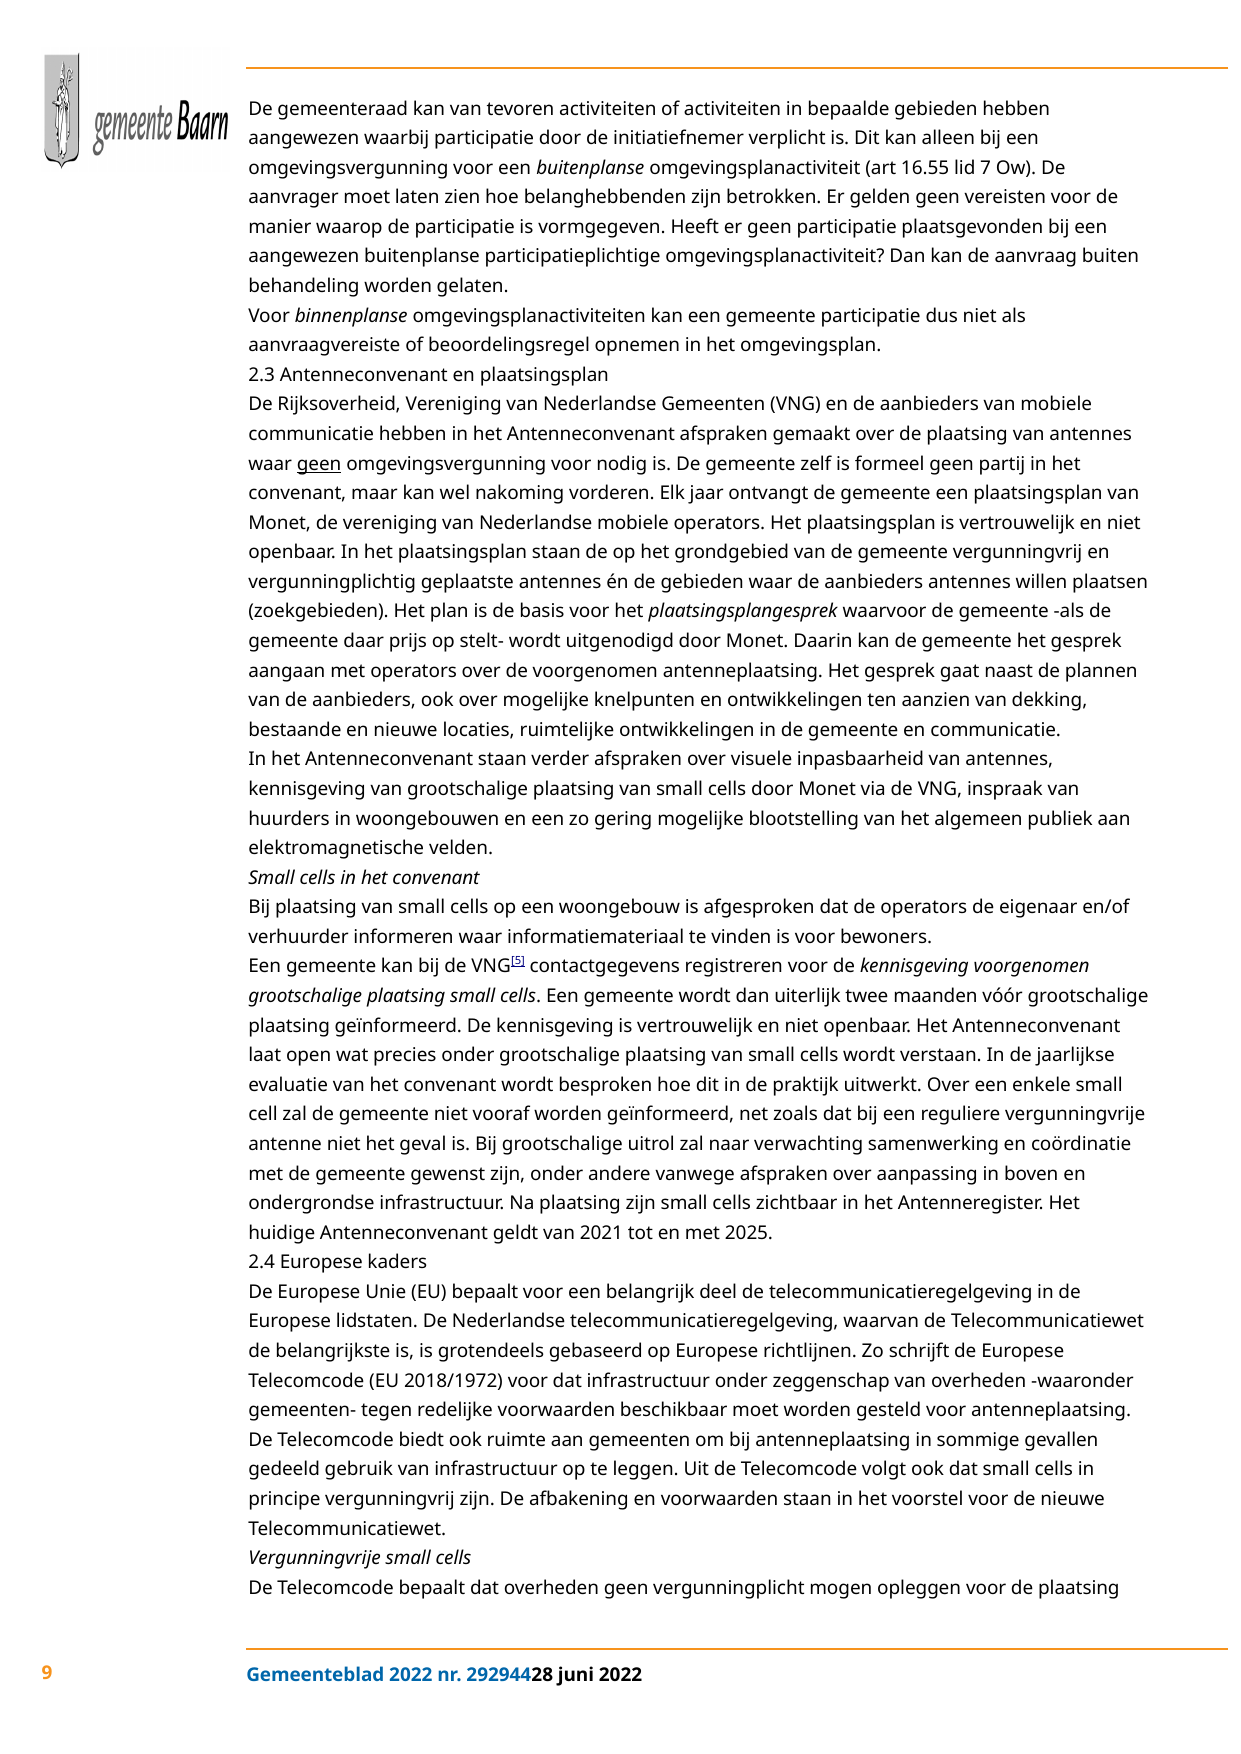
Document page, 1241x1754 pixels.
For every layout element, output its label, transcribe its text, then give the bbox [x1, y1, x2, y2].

text In het Antenneconvenant staan verder afspraken over visuele inpasbaarheid van antennes, kennisgeving van grootschalige plaatsing van small cells door Monet via de VNG, inspraak van huurders in woongebouwen en een zo gering mogelijke blootstelling van het algemeen publiek aan elektromagnetische velden. [248, 746, 1152, 860]
text De gemeenteraad kan van tevoren activiteiten of activiteiten in bepaalde gebieden hebben aangewezen waarbij participatie door de initiatiefnemer verplicht is. Dit kan alleen bij een omgevingsvergunning voor een buitenplanse omgevingsplanactiviteit (art 16.55 lid 7 Ow). De aanvrager moet laten zien hoe belanghebbenden zijn betrokken. Er gelden geen vereisten voor de manier waarop de participatie is vormgegeven. Heeft er geen participatie plaatsgevonden bij een aangewezen buitenplanse participatieplichtige omgevingsplanactiviteit? Dan kan de aanvraag buiten behandeling worden gelaten. [248, 95, 1152, 298]
text 2.4 Europese kaders [248, 1248, 1152, 1274]
text Een gemeente kan bij de VNG[5] contactgegevens registreren voor de kennisgeving voorgenomen grootschalige plaatsing small cells. Een gemeente wordt dan uiterlijk twee maanden vóór grootschalige plaatsing geïnformeerd. De kennisgeving is vertrouwelijk en niet openbaar. Het Antenneconvenant laat open wat precies onder grootschalige plaatsing van small cells wordt verstaan. In de jaarlijkse evaluatie van het convenant wordt besproken hoe dit in de praktijk uitwerkt. Over een enkele small cell zal de gemeente niet vooraf worden geïnformeerd, net zoals dat bij een reguliere vergunningvrije antenne niet het geval is. Bij grootschalige uitrol zal naar verwachting samenwerking en coördinatie met de gemeente gewenst zijn, onder andere vanwege afspraken over aanpassing in boven en ondergrondse infrastructuur. Na plaatsing zijn small cells zichtbaar in het Antenneregister. Het huidige Antenneconvenant geldt van 2021 tot en met 2025. [248, 953, 1152, 1245]
text Small cells in het convenant [248, 864, 1152, 890]
text De Telecomcode bepaalt dat overheden geen vergunningplicht mogen opleggen voor de plaatsing [248, 1574, 1152, 1600]
picture [41, 47, 231, 172]
text 2.3 Antenneconvenant en plaatsingsplan [248, 361, 1152, 387]
text Bij plaatsing van small cells op een woongebouw is afgesproken dat de operators de eigenaar en/of verhuurder informeren waar informatiemateriaal te vinden is voor bewoners. [248, 893, 1152, 949]
text Voor binnenplanse omgevingsplanactiviteiten kan een gemeente participatie dus niet als aanvraagvereiste of beoordelingsregel opnemen in het omgevingsplan. [248, 302, 1152, 357]
text De Europese Unie (EU) bepaalt voor een belangrijk deel de telecommunicatieregelgeving in de Europese lidstaten. De Nederlandse telecommunicatieregelgeving, waarvan de Telecommunicatiewet de belangrijkste is, is grotendeels gebaseerd op Europese richtlijnen. Zo schrijft de Europese Telecomcode (EU 2018/1972) voor dat infrastructuur onder zeggenschap van overheden -waaronder gemeenten- tegen redelijke voorwaarden beschikbaar moet worden gesteld voor antenneplaatsing. De Telecomcode biedt ook ruimte aan gemeenten om bij antenneplaatsing in sommige gevallen gedeeld gebruik van infrastructuur op te leggen. Uit de Telecomcode volgt ook dat small cells in principe vergunningvrij zijn. De afbakening en voorwaarden staan in het voorstel voor de nieuwe Telecommunicatiewet. [248, 1278, 1152, 1541]
text De Rijksoverheid, Vereniging van Nederlandse Gemeenten (VNG) en de aanbieders van mobiele communicatie hebben in het Antenneconvenant afspraken gemaakt over de plaatsing van antennes waar geen omgevingsvergunning voor nodig is. De gemeente zelf is formeel geen partij in het convenant, maar kan wel nakoming vorderen. Elk jaar ontvangt de gemeente een plaatsingsplan van Monet, de vereniging van Nederlandse mobiele operators. Het plaatsingsplan is vertrouwelijk en niet openbaar. In het plaatsingsplan staan de op het grondgebied van de gemeente vergunningvrij en vergunningplichtig geplaatste antennes én de gebieden waar de aanbieders antennes willen plaatsen (zoekgebieden). Het plan is de basis voor het plaatsingsplangesprek waarvoor de gemeente -als de gemeente daar prijs op stelt- wordt uitgenodigd door Monet. Daarin kan de gemeente het gesprek aangaan met operators over de voorgenomen antenneplaatsing. Het gesprek gaat naast de plannen van de aanbieders, ook over mogelijke knelpunten en ontwikkelingen ten aanzien van dekking, bestaande en nieuwe locaties, ruimtelijke ontwikkelingen in de gemeente en communicatie. [248, 391, 1152, 742]
text Vergunningvrije small cells [248, 1544, 1152, 1570]
